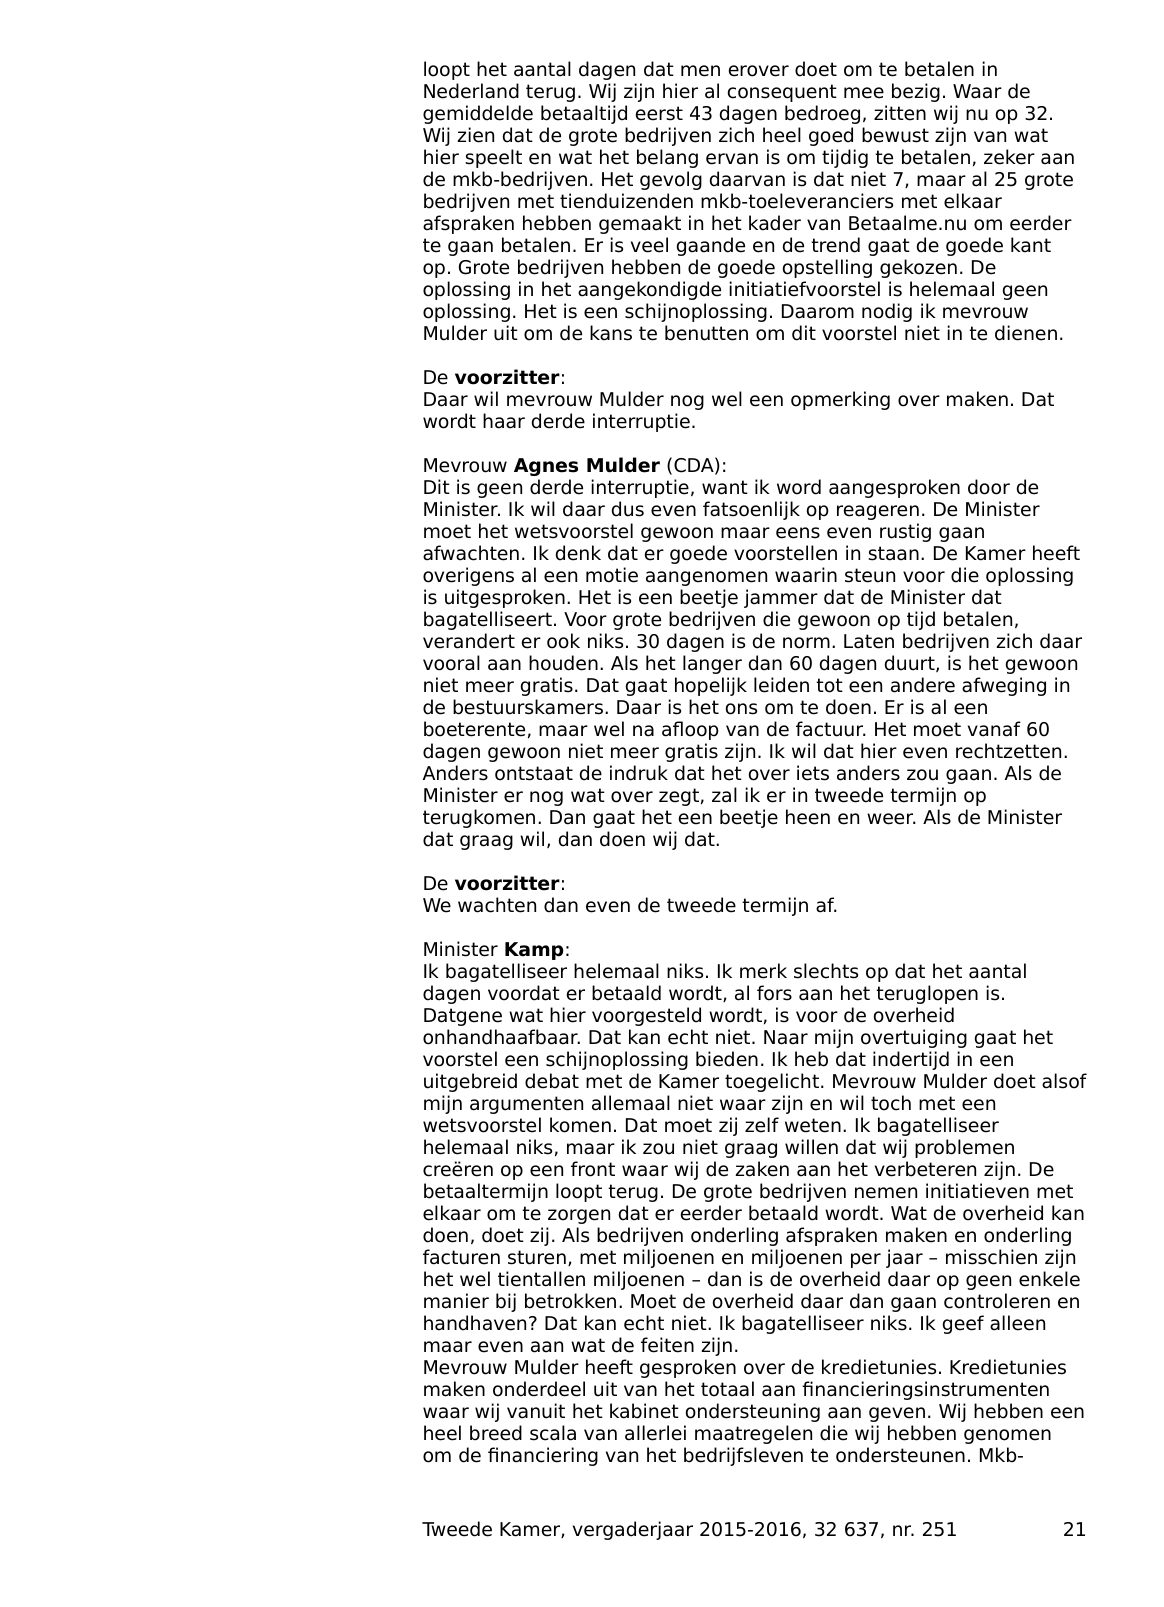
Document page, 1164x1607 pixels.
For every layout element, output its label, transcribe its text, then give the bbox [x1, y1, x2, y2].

text De voorzitter: [422, 367, 1087, 389]
text Dit is geen derde interruptie, want ik word aangesproken door de Minister. Ik wil daar dus even fatsoenlijk op reageren. De Minister moet het wetsvoorstel gewoon maar eens even rustig gaan afwachten. Ik denk dat er goede voorstellen in staan. De Kamer heeft overigens al een motie aangenomen waarin steun voor die oplossing is uitgesproken. Het is een beetje jammer dat de Minister dat bagatelliseert. Voor grote bedrijven die gewoon op tijd betalen, verandert er ook niks. 30 dagen is de norm. Laten bedrijven zich daar vooral aan houden. Als het langer dan 60 dagen duurt, is het gewoon niet meer gratis. Dat gaat hopelijk leiden tot een andere afweging in de bestuurskamers. Daar is het ons om te doen. Er is al een boeterente, maar wel na afloop van de factuur. Het moet vanaf 60 dagen gewoon niet meer gratis zijn. Ik wil dat hier even rechtzetten. Anders ontstaat de indruk dat het over iets anders zou gaan. Als de Minister er nog wat over zegt, zal ik er in tweede termijn op terugkomen. Dan gaat het een beetje heen en weer. Als de Minister dat graag wil, dan doen wij dat. [422, 477, 1087, 851]
text Mevrouw Agnes Mulder (CDA): [422, 455, 1087, 477]
text De voorzitter: [422, 873, 1087, 895]
text Minister Kamp: [422, 939, 1087, 961]
text Ik bagatelliseer helemaal niks. Ik merk slechts op dat het aantal dagen voordat er betaald wordt, al fors aan het teruglopen is. Datgene wat hier voorgesteld wordt, is voor de overheid onhandhaafbaar. Dat kan echt niet. Naar mijn overtuiging gaat het voorstel een schijnoplossing bieden. Ik heb dat indertijd in een uitgebreid debat met de Kamer toegelicht. Mevrouw Mulder doet alsof mijn argumenten allemaal niet waar zijn en wil toch met een wetsvoorstel komen. Dat moet zij zelf weten. Ik bagatelliseer helemaal niks, maar ik zou niet graag willen dat wij problemen creëren op een front waar wij de zaken aan het verbeteren zijn. De betaaltermijn loopt terug. De grote bedrijven nemen initiatieven met elkaar om te zorgen dat er eerder betaald wordt. Wat de overheid kan doen, doet zij. Als bedrijven onderling afspraken maken en onderling facturen sturen, met miljoenen en miljoenen per jaar – misschien zijn het wel tientallen miljoenen – dan is de overheid daar op geen enkele manier bij betrokken. Moet de overheid daar dan gaan controleren en handhaven? Dat kan echt niet. Ik bagatelliseer niks. Ik geef alleen maar even aan wat de feiten zijn. [422, 961, 1087, 1357]
text We wachten dan even de tweede termijn af. [422, 895, 1087, 917]
text Mevrouw Mulder heeft gesproken over de kredietunies. Kredietunies maken onderdeel uit van het totaal aan financieringsinstrumenten waar wij vanuit het kabinet ondersteuning aan geven. Wij hebben een heel breed scala van allerlei maatregelen die wij hebben genomen om de financiering van het bedrijfsleven te ondersteunen. Mkb- [422, 1357, 1087, 1467]
text loopt het aantal dagen dat men erover doet om te betalen in Nederland terug. Wij zijn hier al consequent mee bezig. Waar de gemiddelde betaaltijd eerst 43 dagen bedroeg, zitten wij nu op 32. Wij zien dat de grote bedrijven zich heel goed bewust zijn van wat hier speelt en wat het belang ervan is om tijdig te betalen, zeker aan de mkb-bedrijven. Het gevolg daarvan is dat niet 7, maar al 25 grote bedrijven met tienduizenden mkb-toeleveranciers met elkaar afspraken hebben gemaakt in het kader van Betaalme.nu om eerder te gaan betalen. Er is veel gaande en de trend gaat de goede kant op. Grote bedrijven hebben de goede opstelling gekozen. De oplossing in het aangekondigde initiatiefvoorstel is helemaal geen oplossing. Het is een schijnoplossing. Daarom nodig ik mevrouw Mulder uit om de kans te benutten om dit voorstel niet in te dienen. [422, 59, 1087, 345]
text Daar wil mevrouw Mulder nog wel een opmerking over maken. Dat wordt haar derde interruptie. [422, 389, 1087, 433]
